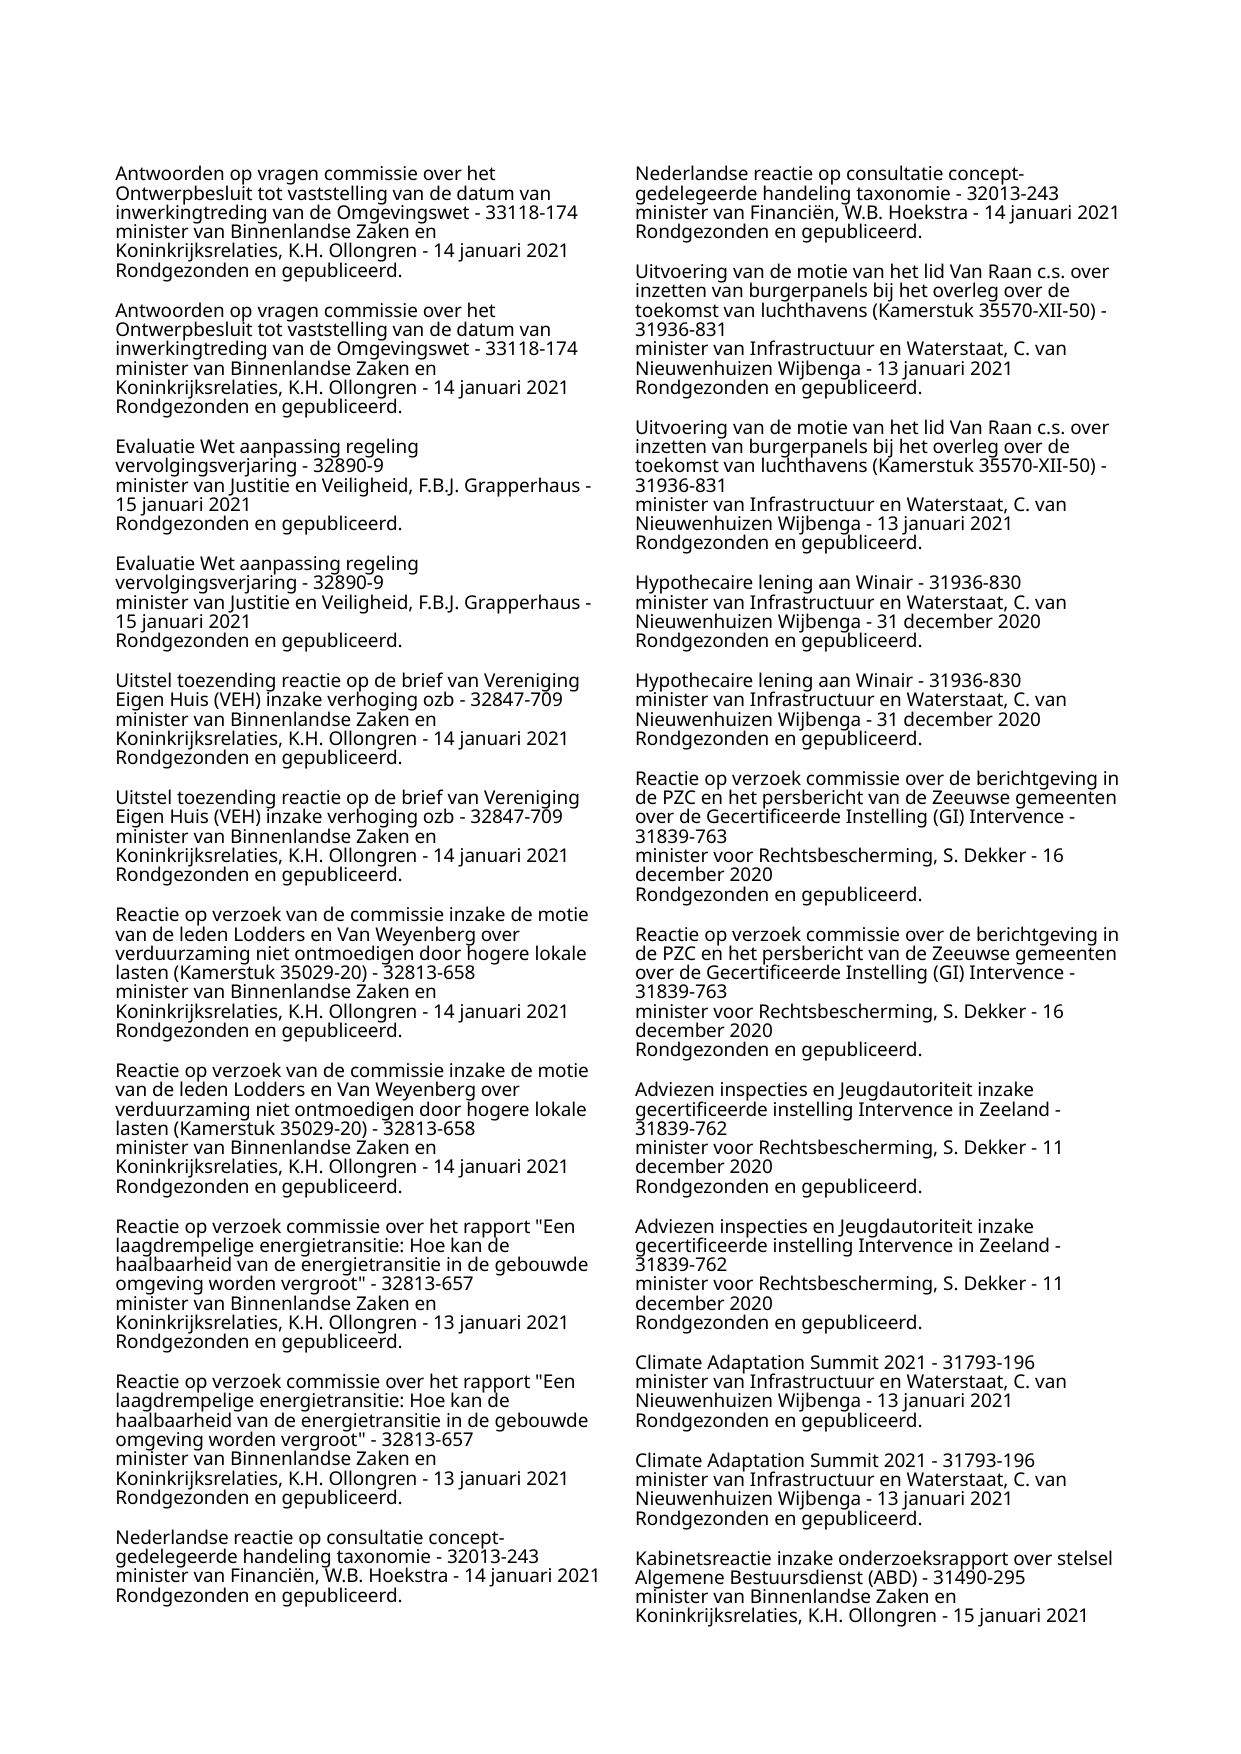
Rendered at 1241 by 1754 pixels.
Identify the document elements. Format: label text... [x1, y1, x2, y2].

text minister van Binnenlandse Zaken en Koninkrijksrelaties, K.H. Ollongren - 14 januari 2021 [115, 359, 605, 398]
text Rondgezonden en gepubliceerd. [635, 632, 1125, 651]
text Antwoorden op vragen commissie over het Ontwerpbesluit tot vaststelling van de datum van inwerkingtreding van de Omgevingswet - 33118-174 [115, 302, 605, 359]
text Rondgezonden en gepubliceerd. [635, 1178, 1125, 1197]
text Rondgezonden en gepubliceerd. [635, 1509, 1125, 1529]
text minister van Binnenlandse Zaken en Koninkrijksrelaties, K.H. Ollongren - 14 januari 2021 [115, 1139, 605, 1178]
text minister van Binnenlandse Zaken en Koninkrijksrelaties, K.H. Ollongren - 14 januari 2021 [115, 223, 605, 262]
text Nederlandse reactie op consultatie concept-gedelegeerde handeling taxonomie - 32013-243 [635, 165, 1125, 204]
text Reactie op verzoek van de commissie inzake de motie van de leden Lodders en Van Weyenberg over verduurzaming niet ontmoedigen door hogere lokale lasten (Kamerstuk 35029-20) - 32813-658 [115, 1062, 605, 1139]
text Reactie op verzoek van de commissie inzake de motie van de leden Lodders en Van Weyenberg over verduurzaming niet ontmoedigen door hogere lokale lasten (Kamerstuk 35029-20) - 32813-658 [115, 906, 605, 983]
text minister van Binnenlandse Zaken en Koninkrijksrelaties, K.H. Ollongren - 14 januari 2021 [115, 983, 605, 1022]
text Rondgezonden en gepubliceerd. [635, 1041, 1125, 1061]
text Rondgezonden en gepubliceerd. [635, 886, 1125, 905]
text Evaluatie Wet aanpassing regeling vervolgingsverjaring - 32890-9 [115, 438, 605, 477]
text Reactie op verzoek commissie over het rapport "Een laagdrempelige energietransitie: Hoe kan de haalbaarheid van de energietransitie in de gebouwde omgeving worden vergroot" - 32813-657 [115, 1218, 605, 1295]
text minister van Infrastructuur en Waterstaat, C. van Nieuwenhuizen Wijbenga - 13 januari 2021 [635, 496, 1125, 534]
text minister van Binnenlandse Zaken en Koninkrijksrelaties, K.H. Ollongren - 14 januari 2021 [115, 711, 605, 749]
text minister voor Rechtsbescherming, S. Dekker - 16 december 2020 [635, 1003, 1125, 1041]
text Adviezen inspecties en Jeugdautoriteit inzake gecertificeerde instelling Intervence in Zeeland - 31839-762 [635, 1081, 1125, 1139]
text minister van Binnenlandse Zaken en Koninkrijksrelaties, K.H. Ollongren - 15 januari 2021 [635, 1588, 1125, 1627]
text Rondgezonden en gepubliceerd. [115, 1587, 605, 1606]
text Uitvoering van de motie van het lid Van Raan c.s. over inzetten van burgerpanels bij het overleg over de toekomst van luchthavens (Kamerstuk 35570-XII-50) - 31936-831 [635, 419, 1125, 496]
text minister van Binnenlandse Zaken en Koninkrijksrelaties, K.H. Ollongren - 14 januari 2021 [115, 828, 605, 866]
text Kabinetsreactie inzake onderzoeksrapport over stelsel Algemene Bestuursdienst (ABD) - 31490-295 [635, 1549, 1125, 1588]
text minister van Infrastructuur en Waterstaat, C. van Nieuwenhuizen Wijbenga - 13 januari 2021 [635, 1471, 1125, 1509]
text minister van Justitie en Veiligheid, F.B.J. Grapperhaus - 15 januari 2021 [115, 594, 605, 632]
text Antwoorden op vragen commissie over het Ontwerpbesluit tot vaststelling van de datum van inwerkingtreding van de Omgevingswet - 33118-174 [115, 165, 605, 223]
text Rondgezonden en gepubliceerd. [115, 1022, 605, 1041]
text Climate Adaptation Summit 2021 - 31793-196 [635, 1452, 1125, 1471]
text Rondgezonden en gepubliceerd. [115, 749, 605, 768]
text Rondgezonden en gepubliceerd. [115, 1178, 605, 1197]
text Rondgezonden en gepubliceerd. [635, 534, 1125, 554]
text Nederlandse reactie op consultatie concept-gedelegeerde handeling taxonomie - 32013-243 [115, 1529, 605, 1567]
text Uitvoering van de motie van het lid Van Raan c.s. over inzetten van burgerpanels bij het overleg over de toekomst van luchthavens (Kamerstuk 35570-XII-50) - 31936-831 [635, 263, 1125, 340]
text minister van Financiën, W.B. Hoekstra - 14 januari 2021 [635, 204, 1125, 223]
text Rondgezonden en gepubliceerd. [115, 1333, 605, 1352]
text Rondgezonden en gepubliceerd. [115, 866, 605, 886]
text Hypothecaire lening aan Winair - 31936-830 [635, 574, 1125, 594]
text Rondgezonden en gepubliceerd. [115, 515, 605, 534]
text Rondgezonden en gepubliceerd. [115, 398, 605, 417]
text Rondgezonden en gepubliceerd. [115, 1489, 605, 1508]
text Hypothecaire lening aan Winair - 31936-830 [635, 672, 1125, 691]
text minister van Financiën, W.B. Hoekstra - 14 januari 2021 [115, 1567, 605, 1587]
text Reactie op verzoek commissie over de berichtgeving in de PZC en het persbericht van de Zeeuwse gemeenten over de Gecertificeerde Instelling (GI) Intervence - 31839-763 [635, 770, 1125, 847]
text minister van Infrastructuur en Waterstaat, C. van Nieuwenhuizen Wijbenga - 31 december 2020 [635, 691, 1125, 730]
text Uitstel toezending reactie op de brief van Vereniging Eigen Huis (VEH) inzake verhoging ozb - 32847-709 [115, 789, 605, 828]
text Rondgezonden en gepubliceerd. [115, 262, 605, 281]
text Climate Adaptation Summit 2021 - 31793-196 [635, 1354, 1125, 1373]
text Rondgezonden en gepubliceerd. [115, 632, 605, 651]
text Uitstel toezending reactie op de brief van Vereniging Eigen Huis (VEH) inzake verhoging ozb - 32847-709 [115, 672, 605, 711]
text Adviezen inspecties en Jeugdautoriteit inzake gecertificeerde instelling Intervence in Zeeland - 31839-762 [635, 1218, 1125, 1275]
text Evaluatie Wet aanpassing regeling vervolgingsverjaring - 32890-9 [115, 555, 605, 594]
text Rondgezonden en gepubliceerd. [635, 223, 1125, 242]
text minister van Infrastructuur en Waterstaat, C. van Nieuwenhuizen Wijbenga - 13 januari 2021 [635, 340, 1125, 379]
text minister van Infrastructuur en Waterstaat, C. van Nieuwenhuizen Wijbenga - 13 januari 2021 [635, 1373, 1125, 1412]
text Rondgezonden en gepubliceerd. [635, 1412, 1125, 1431]
text Rondgezonden en gepubliceerd. [635, 1314, 1125, 1333]
text Reactie op verzoek commissie over het rapport "Een laagdrempelige energietransitie: Hoe kan de haalbaarheid van de energietransitie in de gebouwde omgeving worden vergroot" - 32813-657 [115, 1373, 605, 1450]
text Reactie op verzoek commissie over de berichtgeving in de PZC en het persbericht van de Zeeuwse gemeenten over de Gecertificeerde Instelling (GI) Intervence - 31839-763 [635, 926, 1125, 1003]
text minister voor Rechtsbescherming, S. Dekker - 11 december 2020 [635, 1139, 1125, 1178]
text minister voor Rechtsbescherming, S. Dekker - 11 december 2020 [635, 1275, 1125, 1314]
text Rondgezonden en gepubliceerd. [635, 730, 1125, 749]
text minister van Binnenlandse Zaken en Koninkrijksrelaties, K.H. Ollongren - 13 januari 2021 [115, 1295, 605, 1333]
text minister van Justitie en Veiligheid, F.B.J. Grapperhaus - 15 januari 2021 [115, 477, 605, 515]
text minister van Infrastructuur en Waterstaat, C. van Nieuwenhuizen Wijbenga - 31 december 2020 [635, 594, 1125, 632]
text minister voor Rechtsbescherming, S. Dekker - 16 december 2020 [635, 847, 1125, 886]
text Rondgezonden en gepubliceerd. [635, 379, 1125, 398]
text minister van Binnenlandse Zaken en Koninkrijksrelaties, K.H. Ollongren - 13 januari 2021 [115, 1450, 605, 1489]
